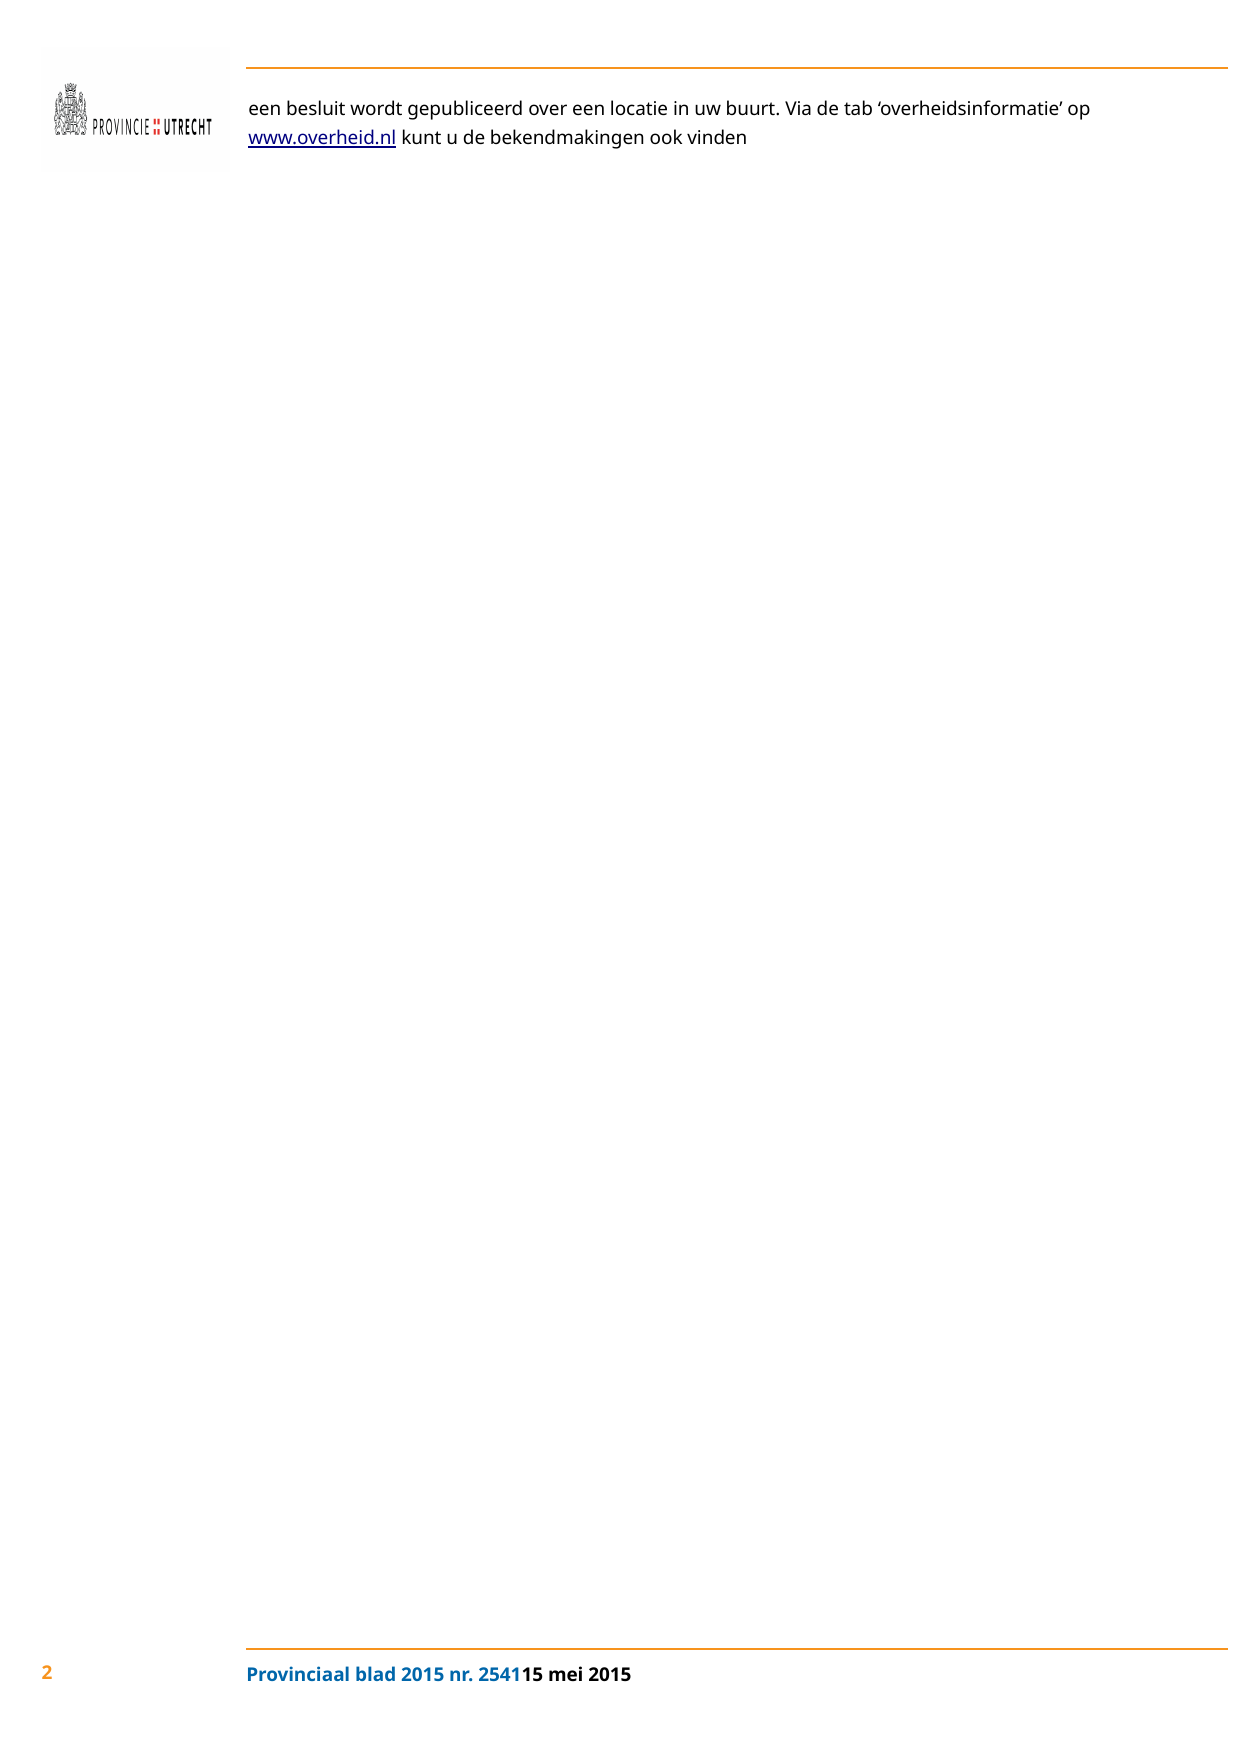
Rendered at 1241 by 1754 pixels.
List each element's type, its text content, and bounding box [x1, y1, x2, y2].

picture [41, 47, 231, 172]
text een besluit wordt gepubliceerd over een locatie in uw buurt. Via de tab ‘overheidsinformatie’ op www.overheid.nl kunt u de bekendmakingen ook vinden [248, 95, 1152, 150]
